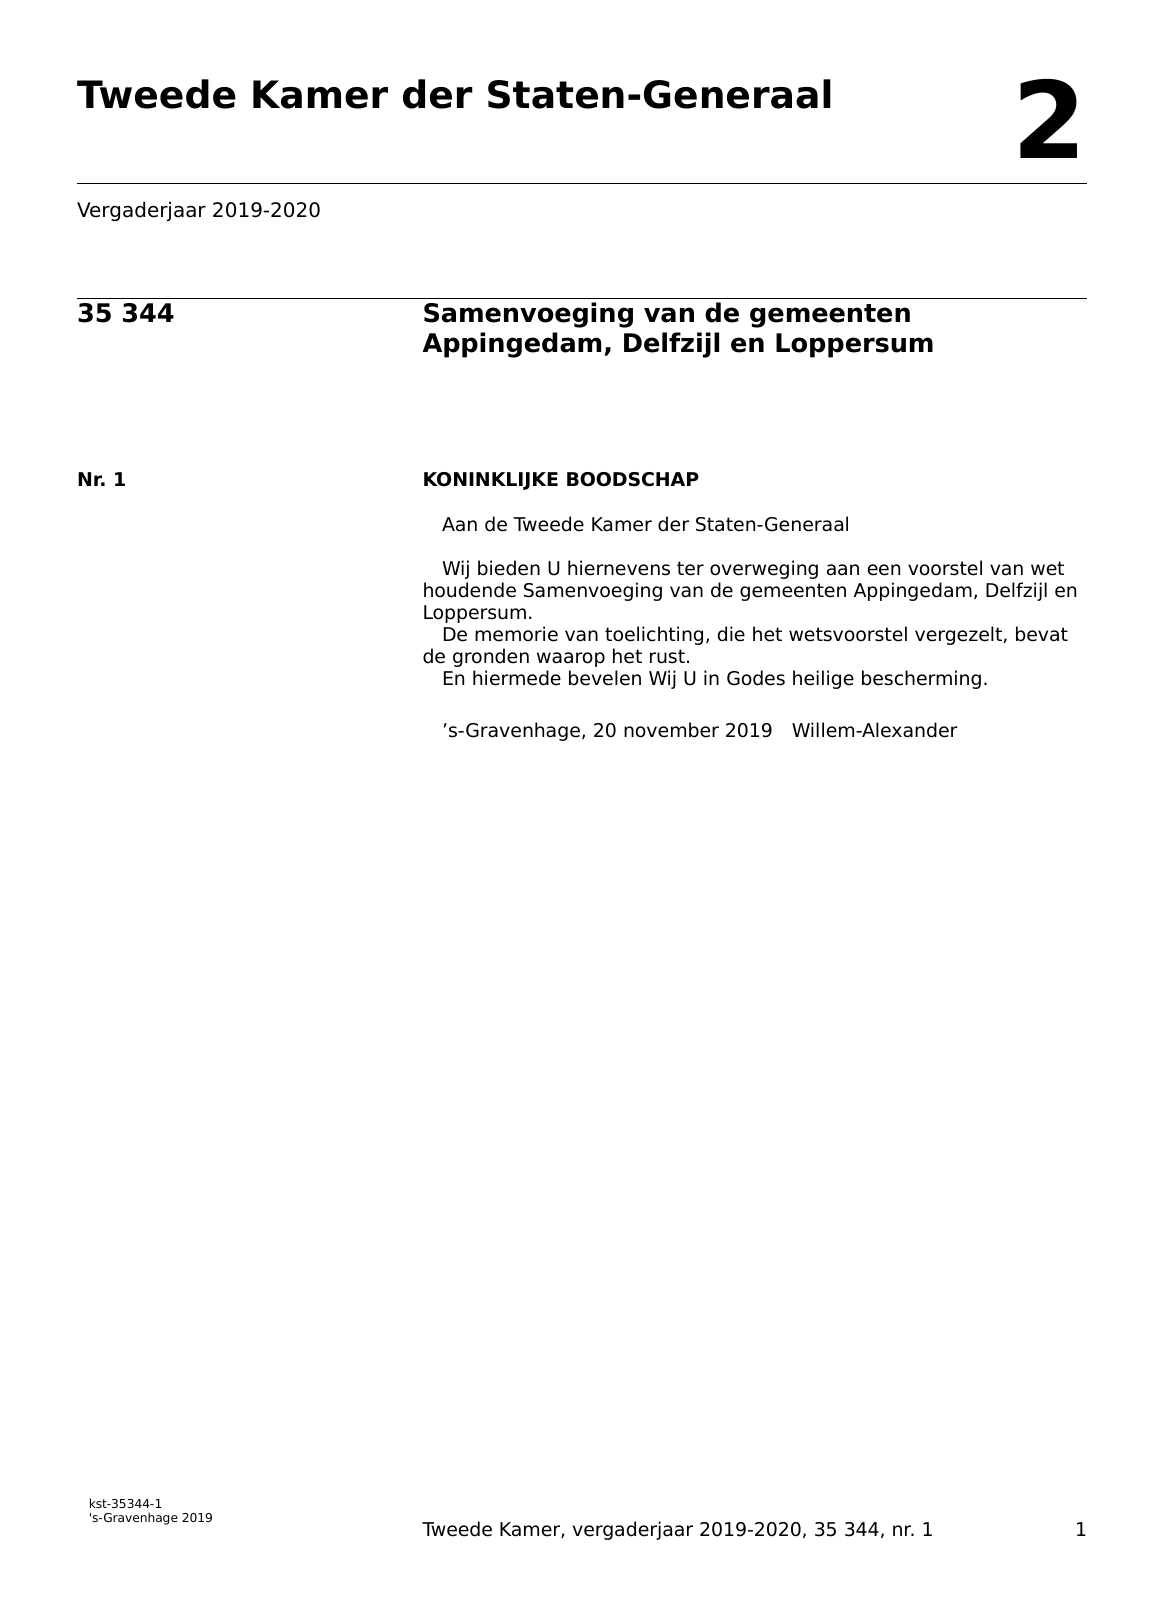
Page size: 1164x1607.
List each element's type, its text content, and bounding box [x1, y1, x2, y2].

text 's-Gravenhage 2019 [88, 1511, 323, 1525]
text En hiermede bevelen Wij U in Godes heilige bescherming. [422, 668, 1087, 689]
text Aan de Tweede Kamer der Staten-Generaal [422, 513, 1087, 536]
text De memorie van toelichting, die het wetsvoorstel vergezelt, bevat de gronden waarop het rust. [422, 624, 1087, 668]
table_header Tweede Kamer der Staten-Generaal [77, 59, 886, 183]
subtitle 35 344 Samenvoeging van de gemeenten Appingedam, Delfzijl en Loppersum [77, 299, 1087, 358]
text kst-35344-1 [88, 1497, 323, 1511]
text ’s-Gravenhage, 20 november 2019 Willem-Alexander [422, 719, 1087, 742]
table_header 2 [886, 59, 1087, 183]
subtitle Nr. 1 KONINKLIJKE BOODSCHAP [77, 469, 1087, 491]
table_cell Vergaderjaar 2019-2020 [77, 184, 1087, 298]
text Wij bieden U hiernevens ter overweging aan een voorstel van wet houdende Samenvoeging van de gemeenten Appingedam, Delfzijl en Loppersum. [422, 558, 1087, 624]
